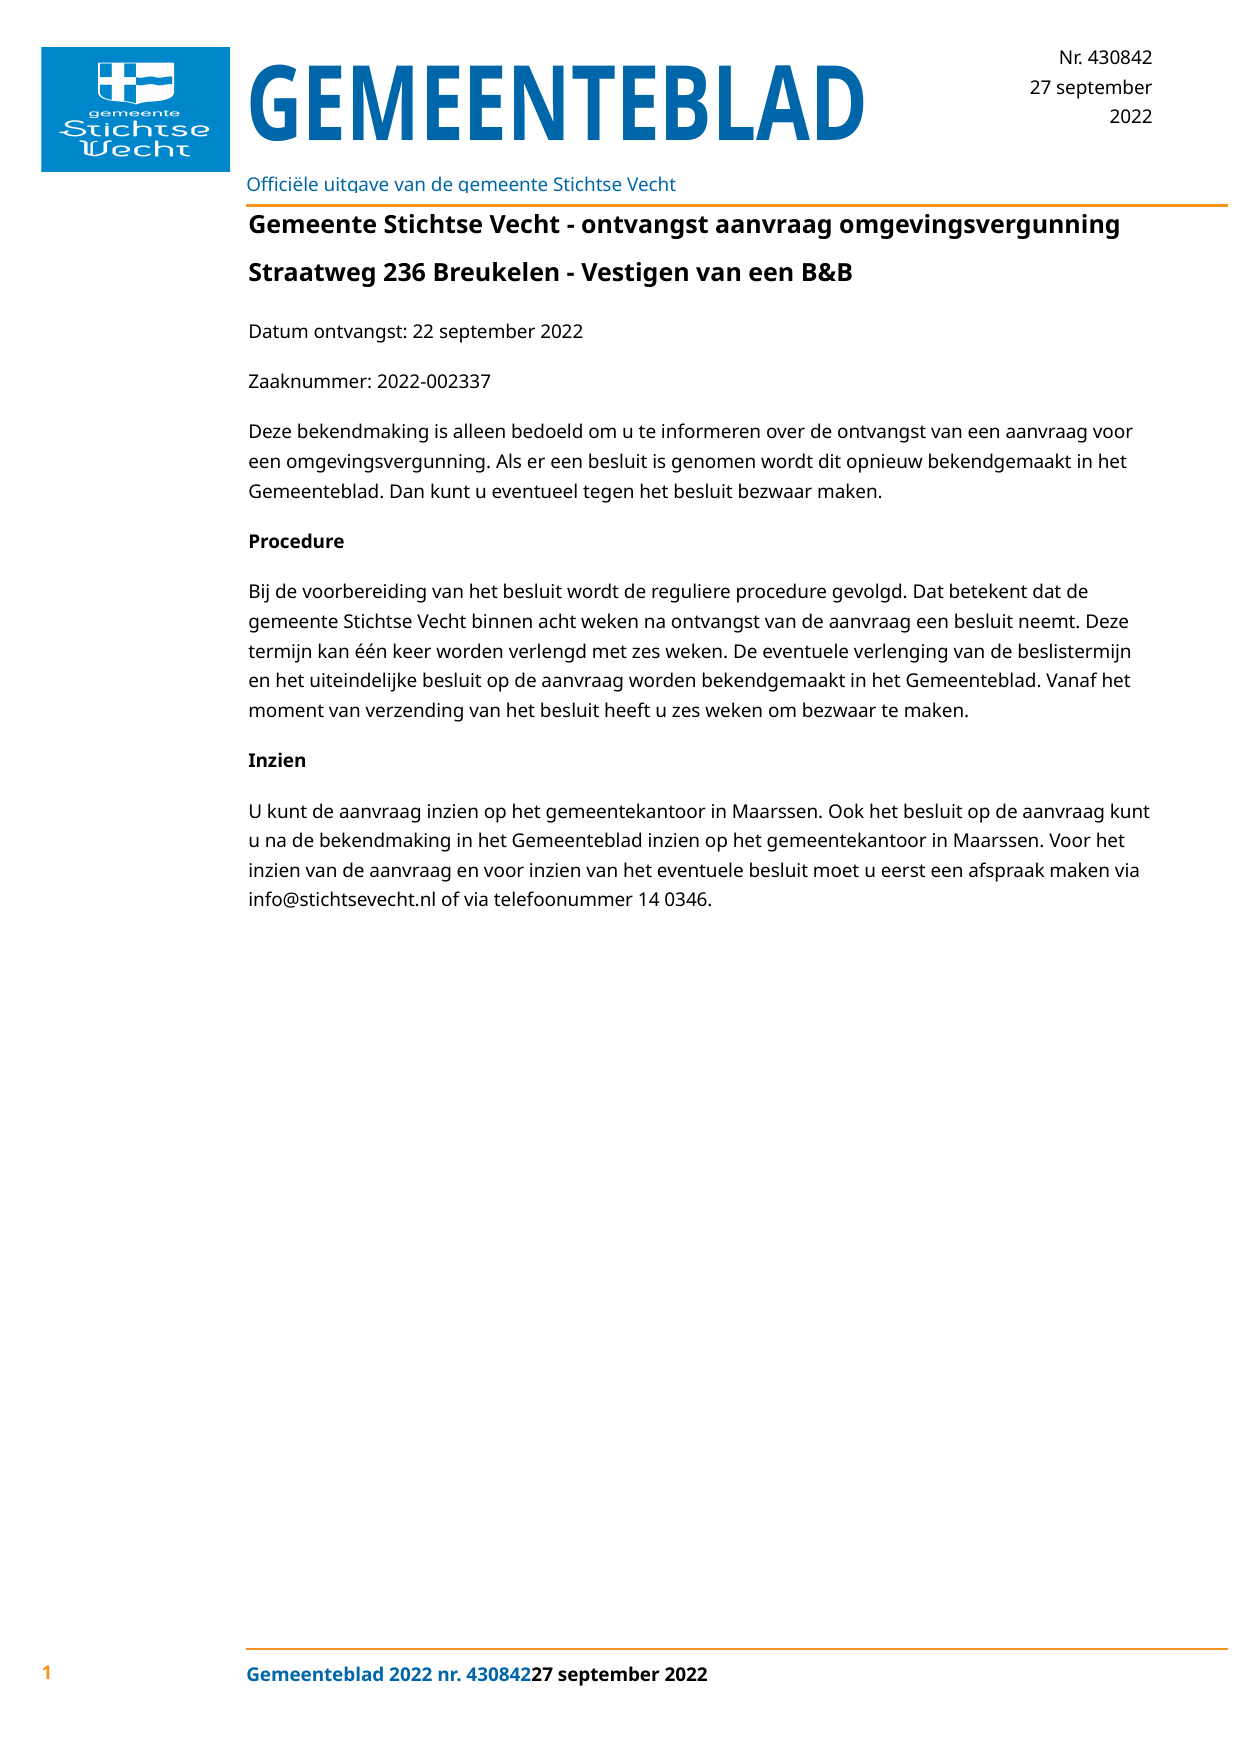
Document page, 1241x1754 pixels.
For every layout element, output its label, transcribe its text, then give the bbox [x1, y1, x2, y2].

text Procedure [248, 528, 1152, 554]
picture [99, 63, 135, 101]
text Zaaknummer: 2022-002337 [248, 368, 1152, 394]
text Bij de voorbereiding van het besluit wordt de reguliere procedure gevolgd. Dat betekent dat de gemeente Stichtse Vecht binnen acht weken na ontvangst van de aanvraag een besluit neemt. Deze termijn kan één keer worden verlengd met zes weken. De eventuele verlenging van de beslistermijn en het uiteindelijke besluit op de aanvraag worden bekendgemaakt in het Gemeenteblad. Vanaf het moment van verzending van het besluit heeft u zes weken om bezwaar te maken. [248, 579, 1152, 723]
text Gemeente Stichtse Vecht - ontvangst aanvraag omgevingsvergunning Straatweg 236 Breukelen - Vestigen van een B&B [248, 207, 1152, 288]
text U kunt de aanvraag inzien op het gemeentekantoor in Maarssen. Ook het besluit op de aanvraag kunt u na de bekendmaking in het Gemeenteblad inzien op het gemeentekantoor in Maarssen. Voor het inzien van de aanvraag en voor inzien van het eventuele besluit moet u eerst een afspraak maken via info@stichtsevecht.nl of via telefoonummer 14 0346. [248, 798, 1152, 912]
text Datum ontvangst: 22 september 2022 [248, 318, 1152, 344]
text Inzien [248, 747, 1152, 773]
text Deze bekendmaking is alleen bedoeld om u te informeren over de ontvangst van een aanvraag voor een omgevingsvergunning. Als er een besluit is genomen wordt dit opnieuw bekendgemaakt in het Gemeenteblad. Dan kunt u eventueel tegen het besluit bezwaar maken. [248, 419, 1152, 504]
picture [137, 63, 174, 103]
